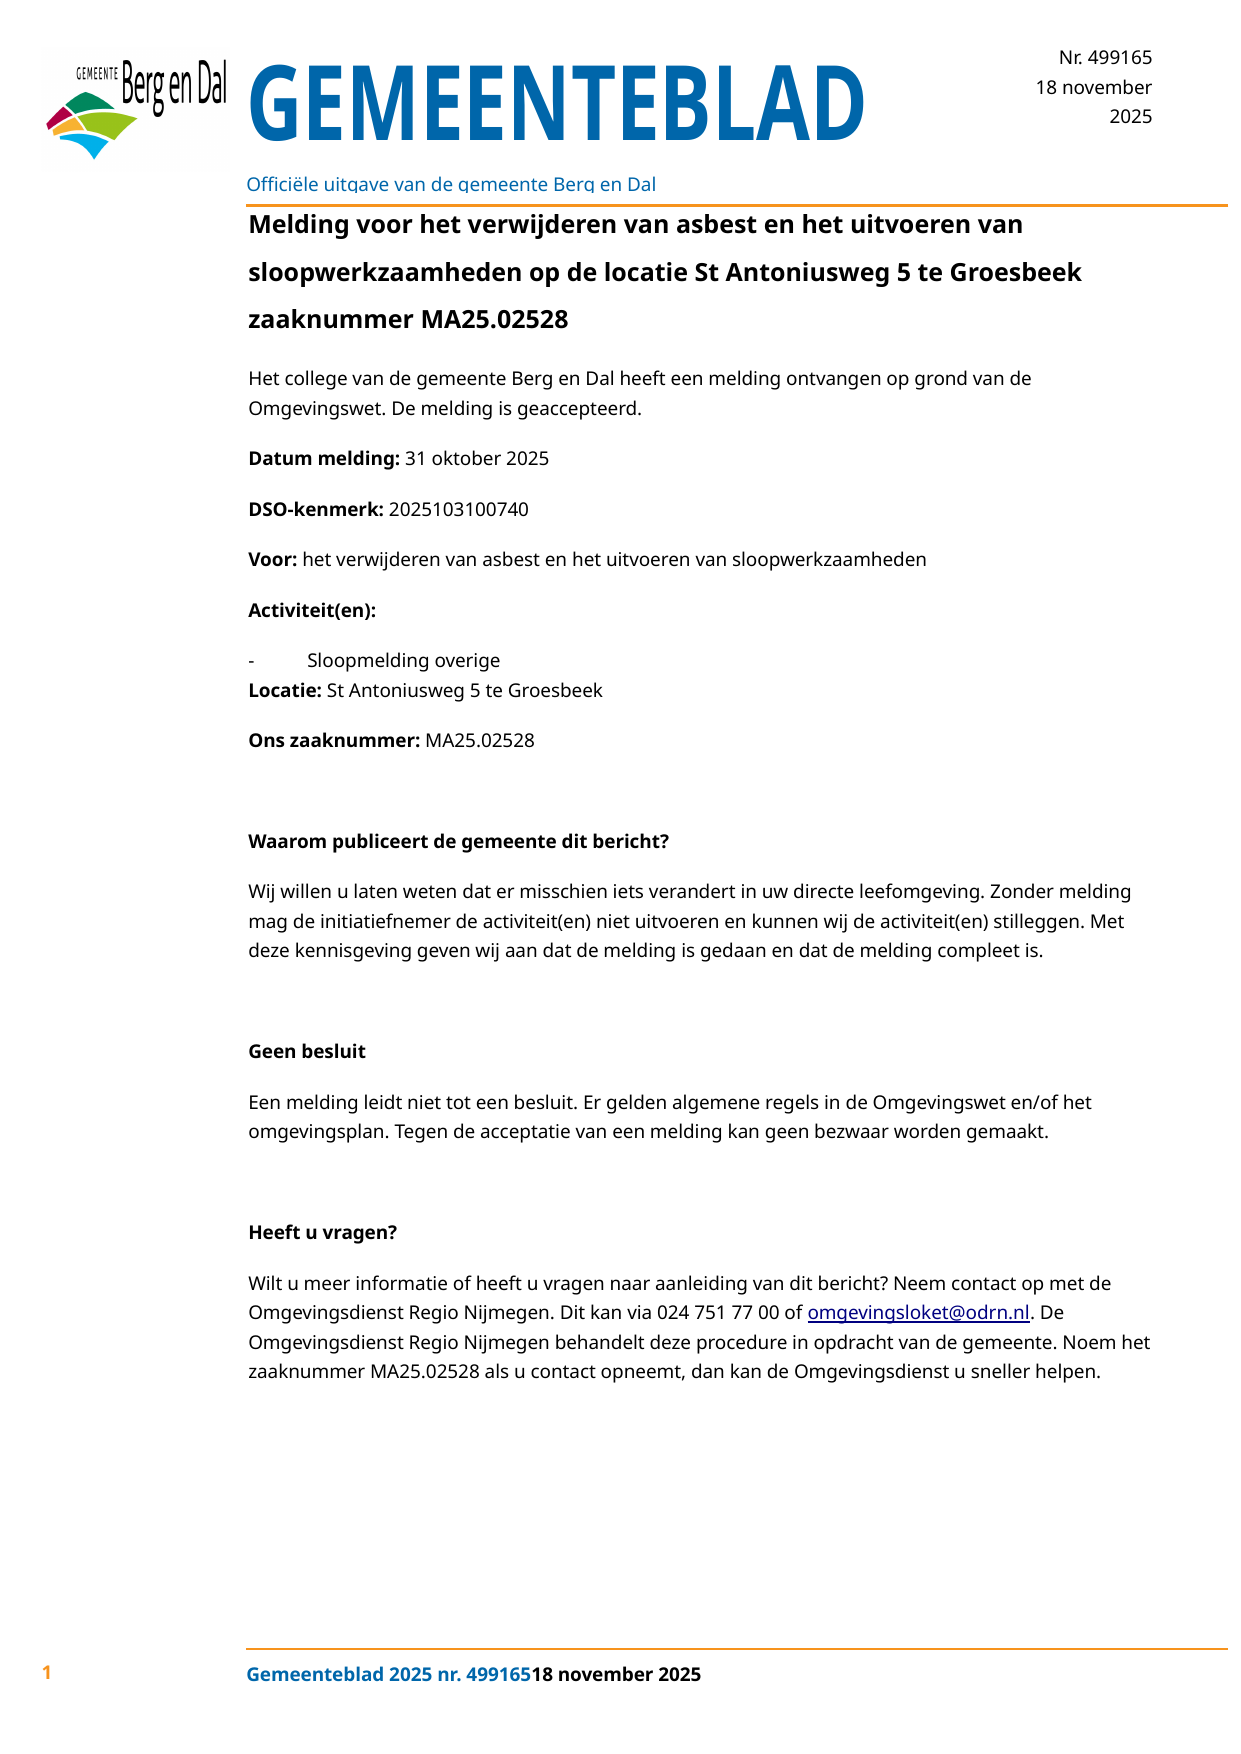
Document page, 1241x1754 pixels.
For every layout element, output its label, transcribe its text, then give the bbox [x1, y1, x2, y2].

text Voor: het verwijderen van asbest en het uitvoeren van sloopwerkzaamheden [248, 546, 1152, 572]
text Een melding leidt niet tot een besluit. Er gelden algemene regels in de Omgevingswet en/of het omgevingsplan. Tegen de acceptatie van een melding kan geen bezwaar worden gemaakt. [248, 1089, 1152, 1144]
picture [41, 47, 231, 172]
text Waarom publiceert de gemeente dit bericht? [248, 828, 1152, 854]
text Ons zaaknummer: MA25.02528 [248, 727, 1152, 753]
text Melding voor het verwijderen van asbest en het uitvoeren van sloopwerkzaamheden op de locatie St Antoniusweg 5 te Groesbeek zaaknummer MA25.02528 [248, 207, 1152, 336]
text Heeft u vragen? [248, 1219, 1152, 1245]
text Het college van de gemeente Berg en Dal heeft een melding ontvangen op grond van de Omgevingswet. De melding is geaccepteerd. [248, 366, 1152, 421]
text DSO-kenmerk: 2025103100740 [248, 496, 1152, 522]
list Sloopmelding overige [248, 647, 1152, 673]
text Datum melding: 31 oktober 2025 [248, 446, 1152, 471]
text Wilt u meer informatie of heeft u vragen naar aanleiding van dit bericht? Neem contact op met de Omgevingsdienst Regio Nijmegen. Dit kan via 024 751 77 00 of omgevingsloket@odrn.nl. De Omgevingsdienst Regio Nijmegen behandelt deze procedure in opdracht van de gemeente. Noem het zaaknummer MA25.02528 als u contact opneemt, dan kan de Omgevingsdienst u sneller helpen. [248, 1270, 1152, 1384]
text Wij willen u laten weten dat er misschien iets verandert in uw directe leefomgeving. Zonder melding mag de initiatiefnemer de activiteit(en) niet uitvoeren en kunnen wij de activiteit(en) stilleggen. Met deze kennisgeving geven wij aan dat de melding is gedaan en dat de melding compleet is. [248, 878, 1152, 963]
text Activiteit(en): [248, 597, 1152, 622]
text Geen besluit [248, 1038, 1152, 1064]
text Locatie: St Antoniusweg 5 te Groesbeek [248, 677, 1152, 702]
